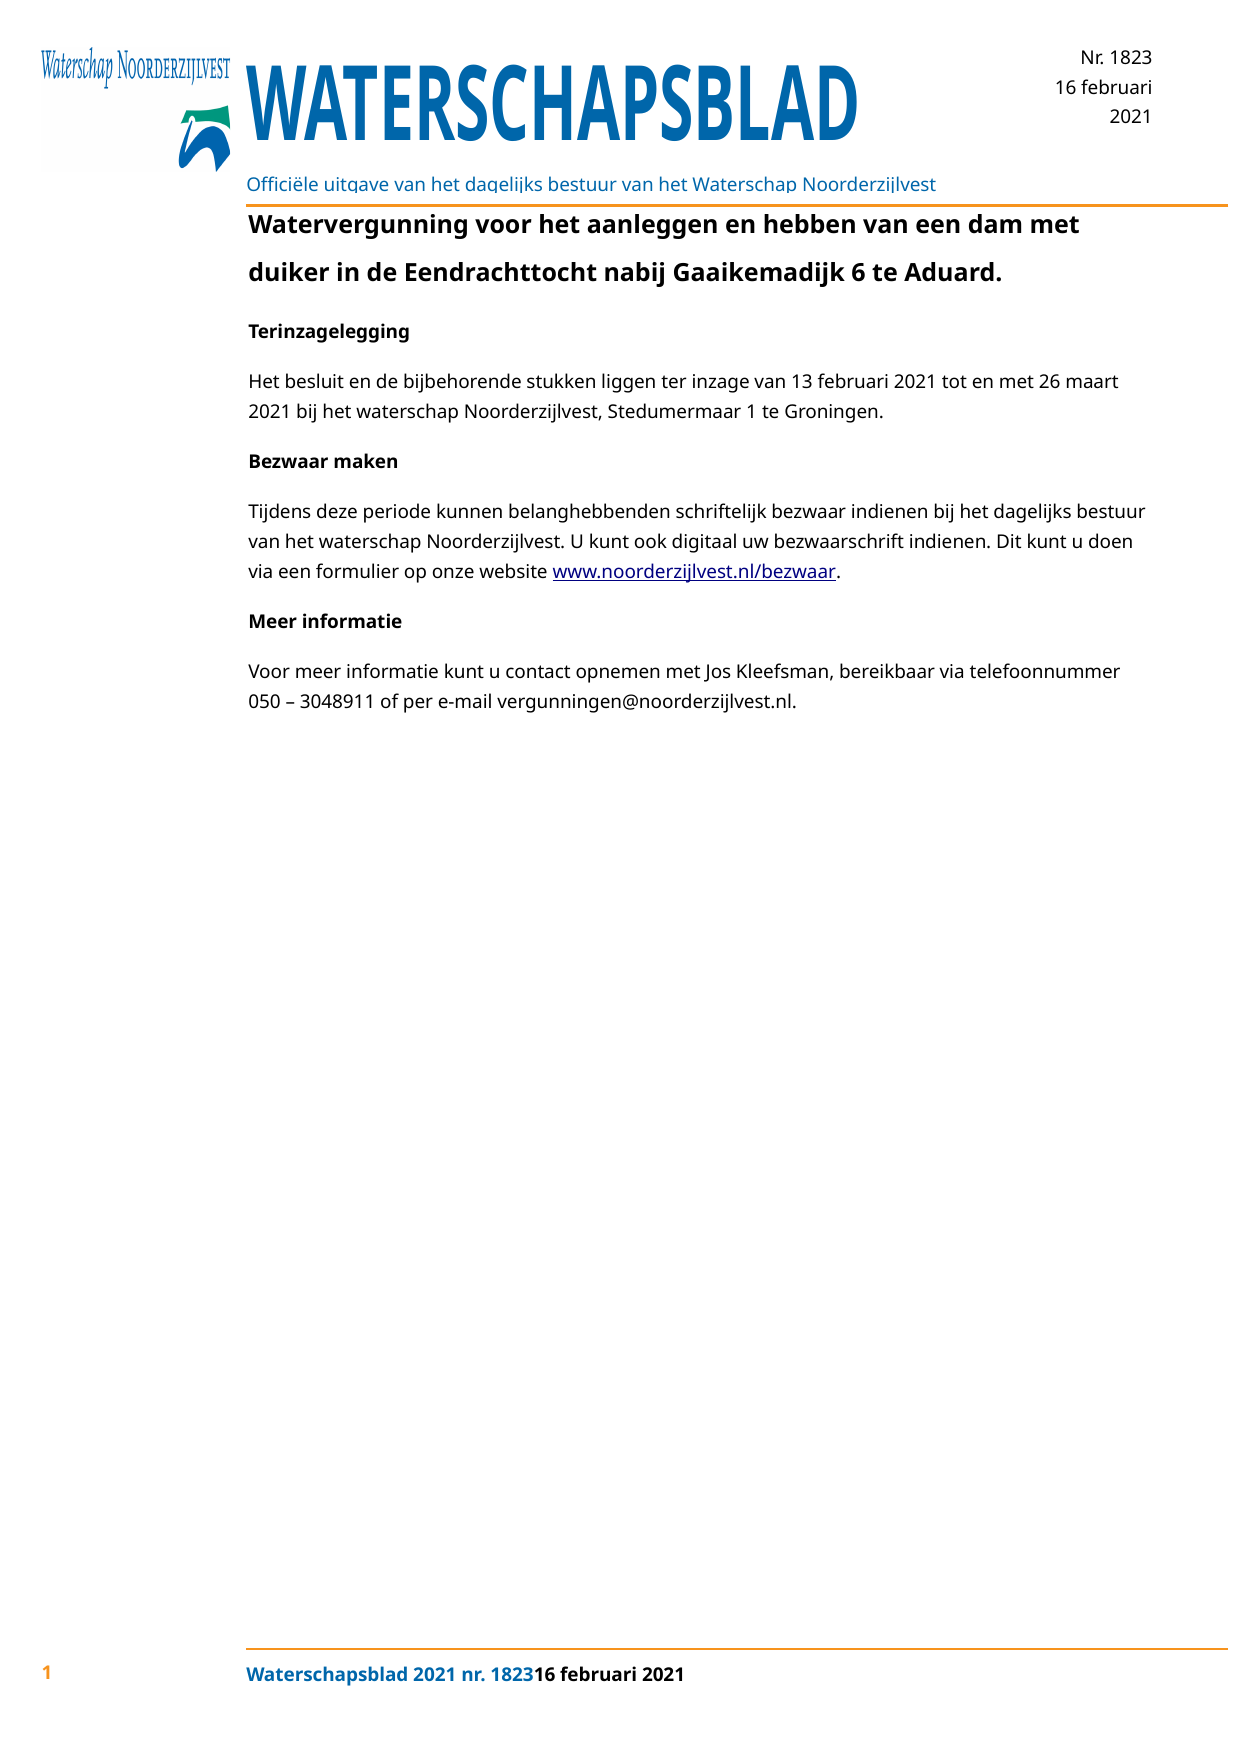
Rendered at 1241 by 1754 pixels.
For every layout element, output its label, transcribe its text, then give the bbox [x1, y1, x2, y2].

text Meer informatie [248, 608, 1152, 634]
text Voor meer informatie kunt u contact opnemen met Jos Kleefsman, bereikbaar via telefoonnummer 050 – 3048911 of per e-mail vergunningen@noorderzijlvest.nl. [248, 659, 1152, 714]
text Terinzagelegging [248, 318, 1152, 344]
text Bezwaar maken [248, 448, 1152, 474]
text Watervergunning voor het aanleggen en hebben van een dam met duiker in de Eendrachttocht nabij Gaaikemadijk 6 te Aduard. [248, 207, 1152, 288]
picture [41, 47, 231, 172]
text Tijdens deze periode kunnen belanghebbenden schriftelijk bezwaar indienen bij het dagelijks bestuur van het waterschap Noorderzijlvest. U kunt ook digitaal uw bezwaarschrift indienen. Dit kunt u doen via een formulier op onze website www.noorderzijlvest.nl/bezwaar. [248, 499, 1152, 584]
text Het besluit en de bijbehorende stukken liggen ter inzage van 13 februari 2021 tot en met 26 maart 2021 bij het waterschap Noorderzijlvest, Stedumermaar 1 te Groningen. [248, 368, 1152, 424]
